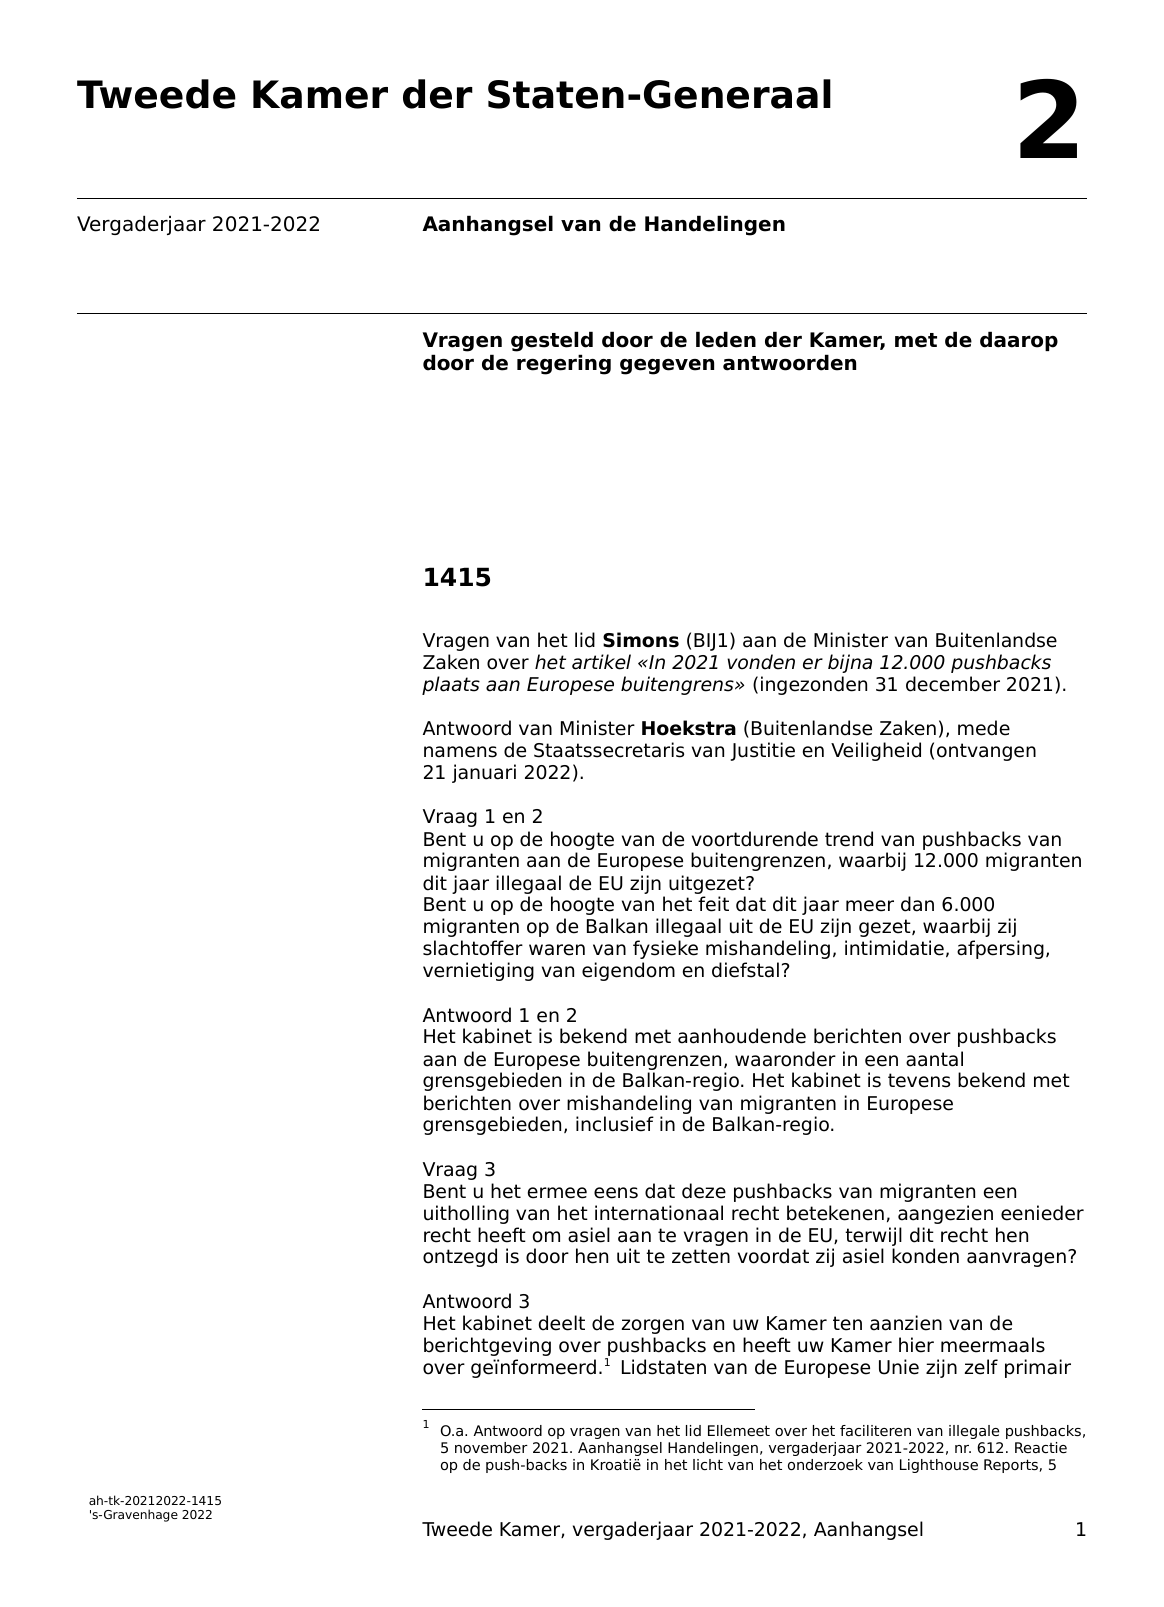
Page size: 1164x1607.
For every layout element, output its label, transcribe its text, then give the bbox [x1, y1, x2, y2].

table_cell [77, 314, 422, 375]
text Vragen van het lid Simons (BIJ1) aan de Minister van Buitenlandse Zaken over het artikel «In 2021 vonden er bijna 12.000 pushbacks plaats aan Europese buitengrens» (ingezonden 31 december 2021). [422, 630, 1087, 696]
text Vraag 3 [422, 1158, 1087, 1181]
text Antwoord 3 [422, 1291, 1087, 1313]
text Bent u op de hoogte van het feit dat dit jaar meer dan 6.000 migranten op de Balkan illegaal uit de EU zijn gezet, waarbij zij slachtoffer waren van fysieke mishandeling, intimidatie, afpersing, vernietiging van eigendom en diefstal? [422, 894, 1087, 982]
table_header 2 [886, 59, 1087, 198]
table_cell Vergaderjaar 2021-2022 [77, 199, 422, 313]
text 's-Gravenhage 2022 [88, 1508, 323, 1522]
text Antwoord 1 en 2 [422, 1004, 1087, 1026]
text Vraag 1 en 2 [422, 806, 1087, 828]
text Het kabinet deelt de zorgen van uw Kamer ten aanzien van de berichtgeving over pushbacks en heeft uw Kamer hier meermaals over geïnformeerd. Lidstaten van de Europese Unie zijn zelf primair [422, 1313, 1087, 1378]
text Het kabinet is bekend met aanhoudende berichten over pushbacks aan de Europese buitengrenzen, waaronder in een aantal grensgebieden in de Balkan-regio. Het kabinet is tevens bekend met berichten over mishandeling van migranten in Europese grensgebieden, inclusief in de Balkan-regio. [422, 1026, 1087, 1136]
text ah-tk-20212022-1415 [88, 1494, 323, 1508]
table_header Tweede Kamer der Staten-Generaal [77, 59, 886, 198]
text Bent u op de hoogte van de voortdurende trend van pushbacks van migranten aan de Europese buitengrenzen, waarbij 12.000 migranten dit jaar illegaal de EU zijn uitgezet? [422, 828, 1087, 894]
table_cell Vragen gesteld door de leden der Kamer, met de daarop door de regering gegeven antwoorden [422, 314, 1087, 375]
text O.a. Antwoord op vragen van het lid Ellemeet over het faciliteren van illegale pushbacks, 5 november 2021. Aanhangsel Handelingen, vergaderjaar 2021-2022, nr. 612. Reactie op de push-backs in Kroatië in het licht van het onderzoek van Lighthouse Reports, 5 [422, 1418, 1087, 1474]
text Bent u het ermee eens dat deze pushbacks van migranten een uitholling van het internationaal recht betekenen, aangezien eenieder recht heeft om asiel aan te vragen in de EU, terwijl dit recht hen ontzegd is door hen uit te zetten voordat zij asiel konden aanvragen? [422, 1181, 1087, 1268]
table_cell Aanhangsel van de Handelingen [422, 199, 1087, 313]
text 1415 [422, 563, 1087, 592]
text Antwoord van Minister Hoekstra (Buitenlandse Zaken), mede namens de Staatssecretaris van Justitie en Veiligheid (ontvangen 21 januari 2022). [422, 718, 1087, 784]
